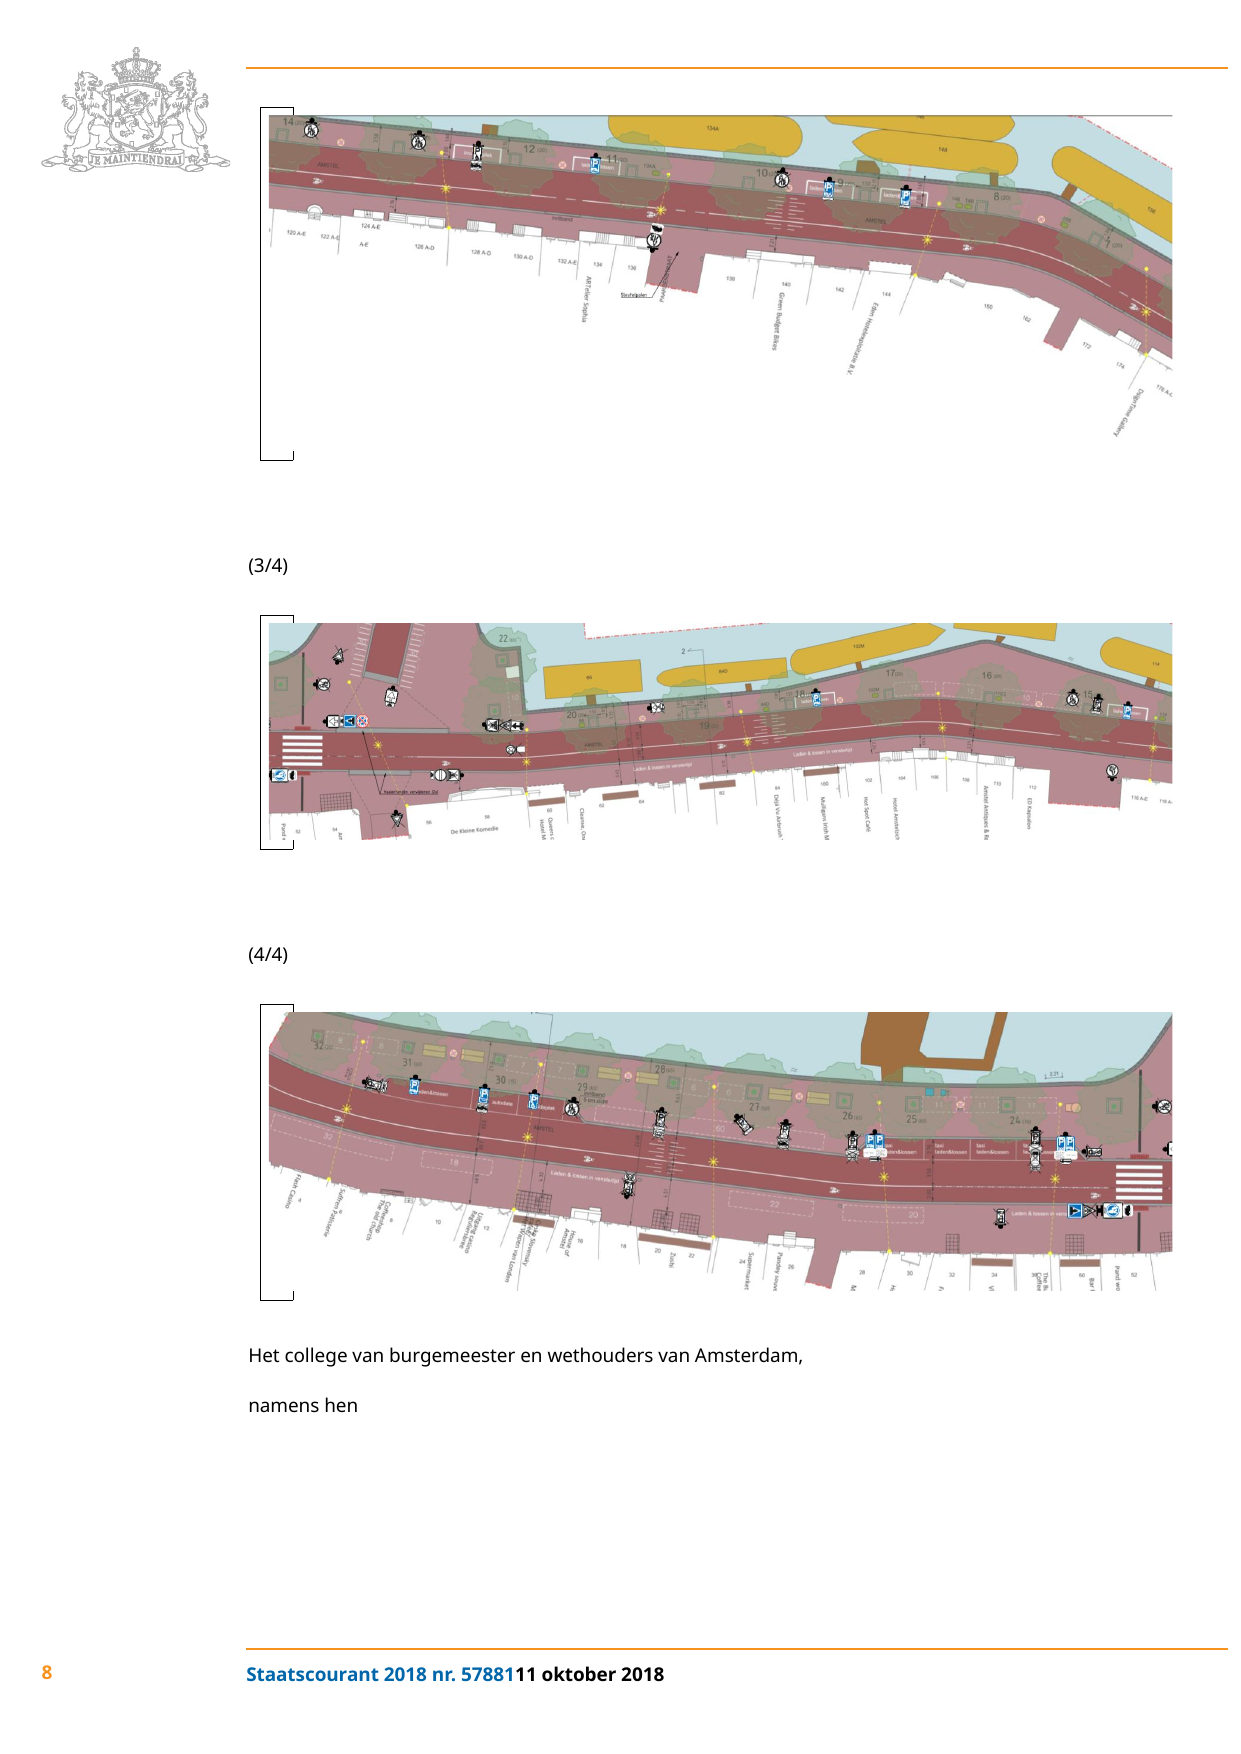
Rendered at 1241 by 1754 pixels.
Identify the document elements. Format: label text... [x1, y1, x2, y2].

picture [268, 623, 1173, 840]
text namens hen [248, 1392, 1152, 1418]
text Het college van burgemeester en wethouders van Amsterdam, [248, 1342, 1152, 1368]
text (4/4) [248, 941, 1152, 967]
picture [41, 47, 231, 172]
picture [268, 115, 1173, 451]
text (3/4) [248, 552, 1152, 578]
picture [268, 1012, 1173, 1291]
